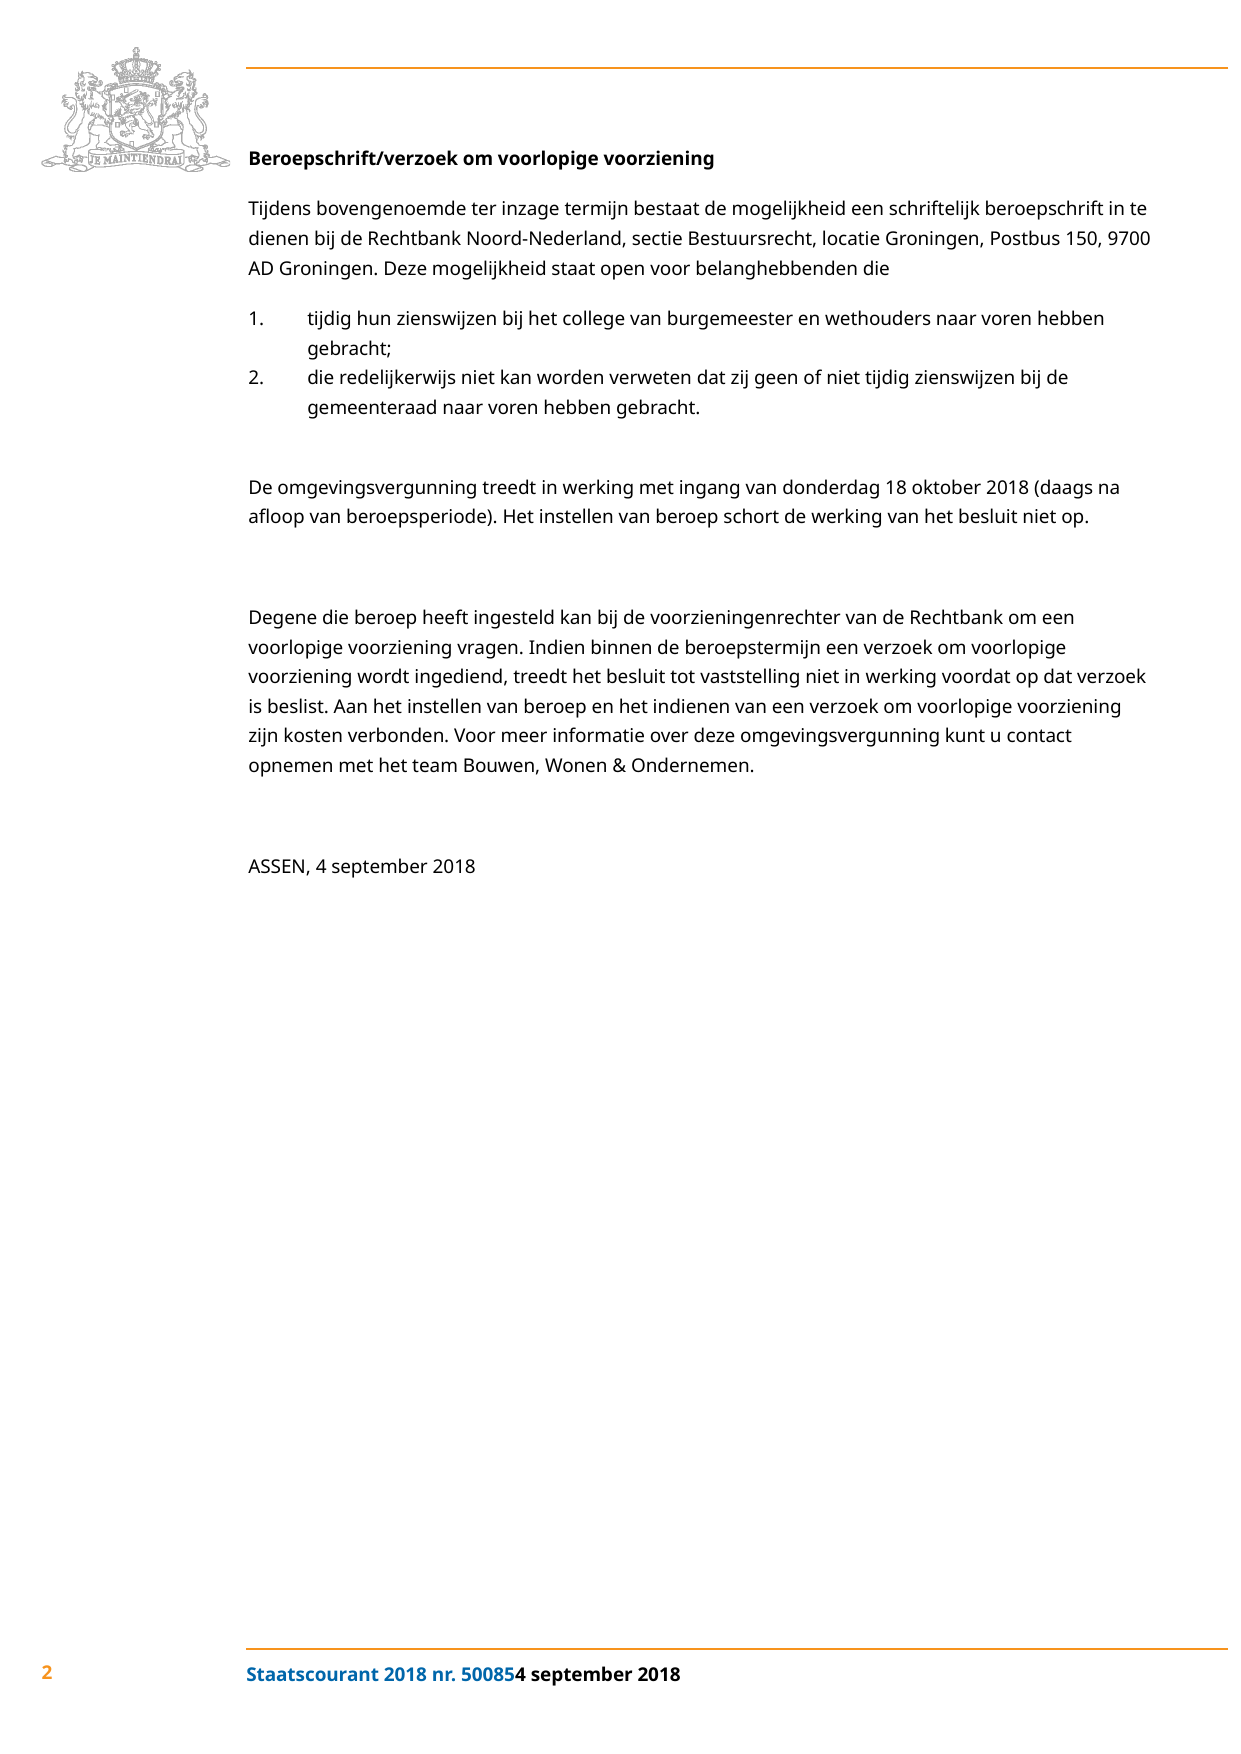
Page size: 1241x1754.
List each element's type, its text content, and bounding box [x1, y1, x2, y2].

text Degene die beroep heeft ingesteld kan bij de voorzieningenrechter van de Rechtbank om een voorlopige voorziening vragen. Indien binnen de beroepstermijn een verzoek om voorlopige voorziening wordt ingediend, treedt het besluit tot vaststelling niet in werking voordat op dat verzoek is beslist. Aan het instellen van beroep en het indienen van een verzoek om voorlopige voorziening zijn kosten verbonden. Voor meer informatie over deze omgevingsvergunning kunt u contact opnemen met het team Bouwen, Wonen & Ondernemen. [248, 604, 1152, 778]
picture [41, 47, 231, 172]
text ASSEN, 4 september 2018 [248, 853, 1152, 879]
text Beroepschrift/verzoek om voorlopige voorziening [248, 145, 1152, 171]
list tijdig hun zienswijzen bij het college van burgemeester en wethouders naar voren hebben gebracht; [248, 305, 1152, 361]
text Tijdens bovengenoemde ter inzage termijn bestaat de mogelijkheid een schriftelijk beroepschrift in te dienen bij de Rechtbank Noord-Nederland, sectie Bestuursrecht, locatie Groningen, Postbus 150, 9700 AD Groningen. Deze mogelijkheid staat open voor belanghebbenden die [248, 196, 1152, 281]
text De omgevingsvergunning treedt in werking met ingang van donderdag 18 oktober 2018 (daags na afloop van beroepsperiode). Het instellen van beroep schort de werking van het besluit niet op. [248, 474, 1152, 529]
list die redelijkerwijs niet kan worden verweten dat zij geen of niet tijdig zienswijzen bij de gemeenteraad naar voren hebben gebracht. [248, 364, 1152, 420]
